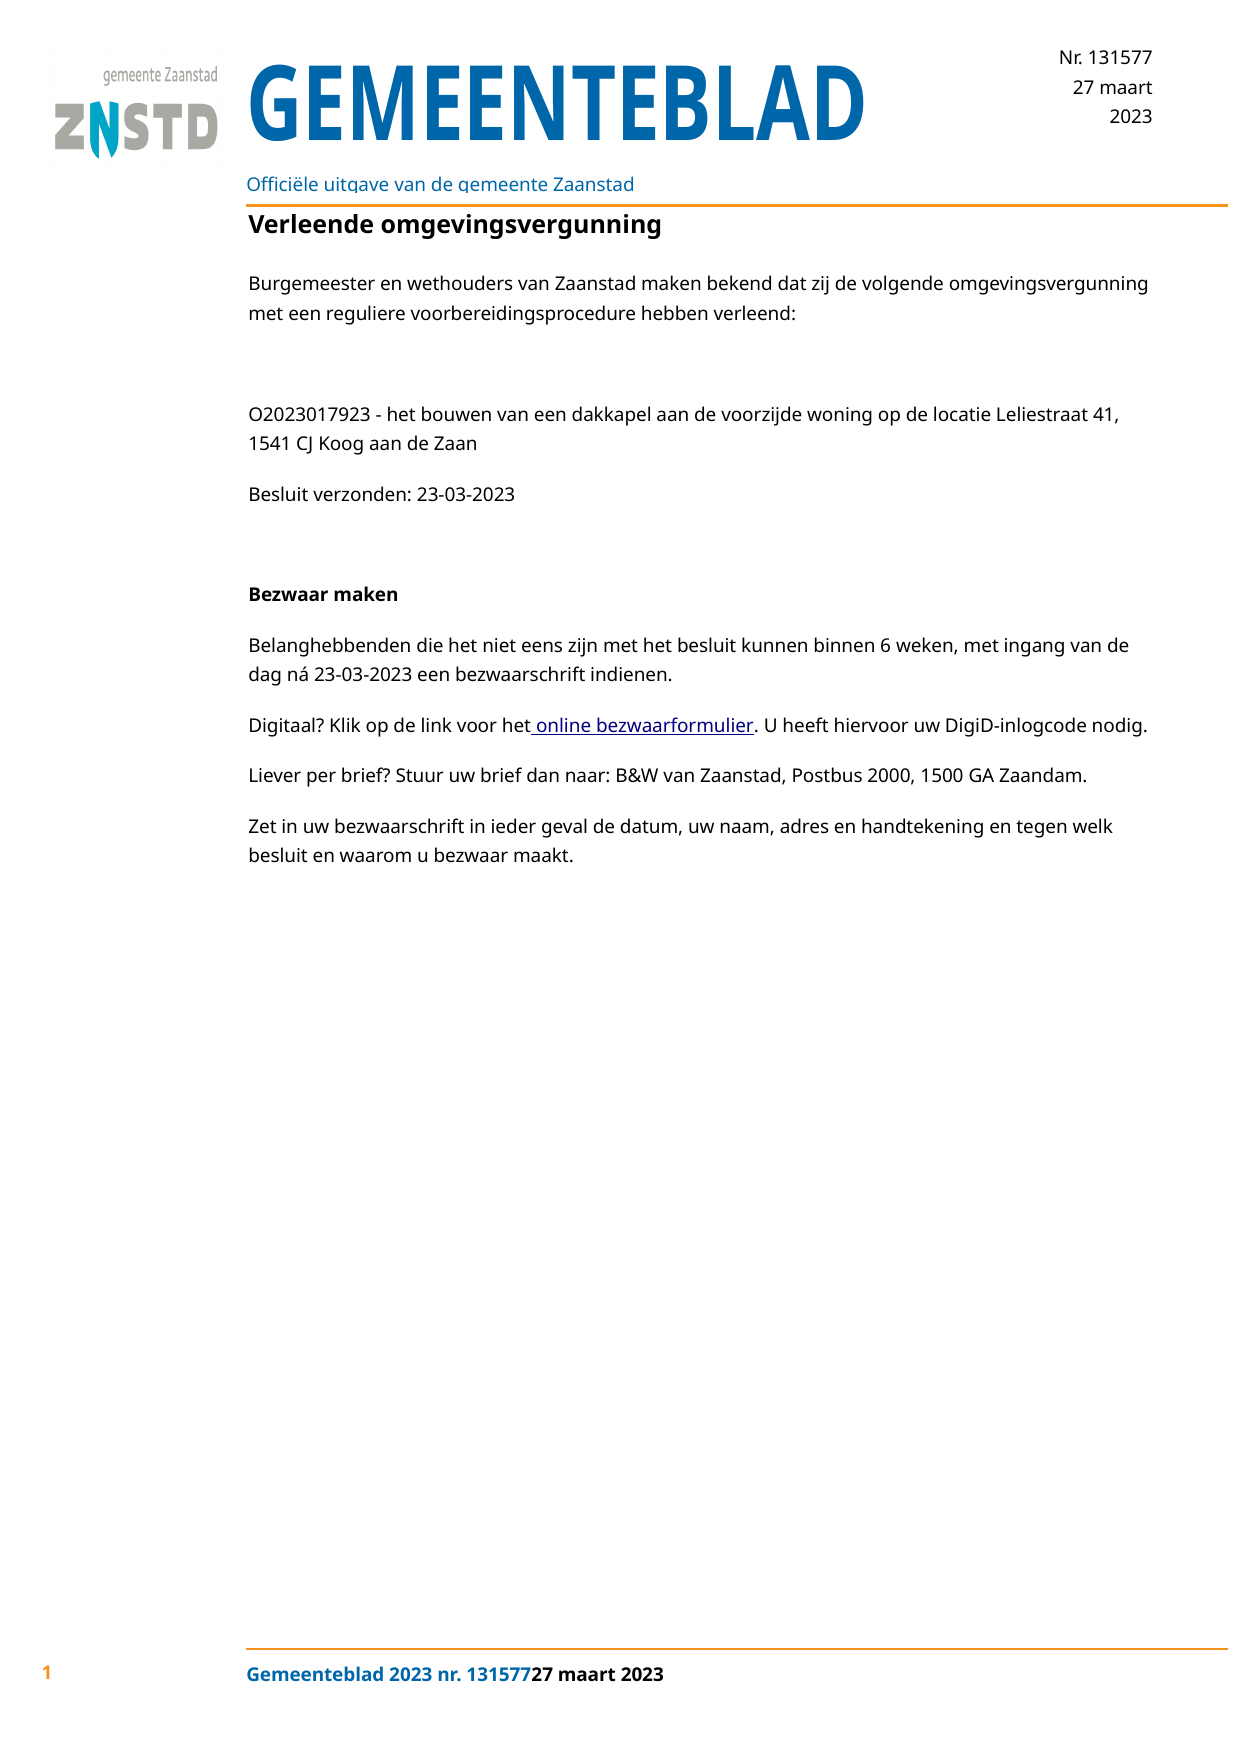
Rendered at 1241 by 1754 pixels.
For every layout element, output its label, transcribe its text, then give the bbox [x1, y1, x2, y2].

text Verleende omgevingsvergunning [248, 207, 1152, 241]
text Zet in uw bezwaarschrift in ieder geval de datum, uw naam, adres en handtekening en tegen welk besluit en waarom u bezwaar maakt. [248, 813, 1152, 868]
text Burgemeester en wethouders van Zaanstad maken bekend dat zij de volgende omgevingsvergunning met een reguliere voorbereidingsprocedure hebben verleend: [248, 270, 1152, 326]
text Belanghebbenden die het niet eens zijn met het besluit kunnen binnen 6 weken, met ingang van de dag ná 23-03-2023 een bezwaarschrift indienen. [248, 632, 1152, 687]
text Besluit verzonden: 23-03-2023 [248, 481, 1152, 506]
text Bezwaar maken [248, 582, 1152, 607]
text O2023017923 - het bouwen van een dakkapel aan de voorzijde woning op de locatie Leliestraat 41, 1541 CJ Koog aan de Zaan [248, 401, 1152, 456]
picture [41, 47, 231, 172]
text Liever per brief? Stuur uw brief dan naar: B&W van Zaanstad, Postbus 2000, 1500 GA Zaandam. [248, 762, 1152, 788]
text Digitaal? Klik op de link voor het online bezwaarformulier. U heeft hiervoor uw DigiD-inlogcode nodig. [248, 712, 1152, 738]
